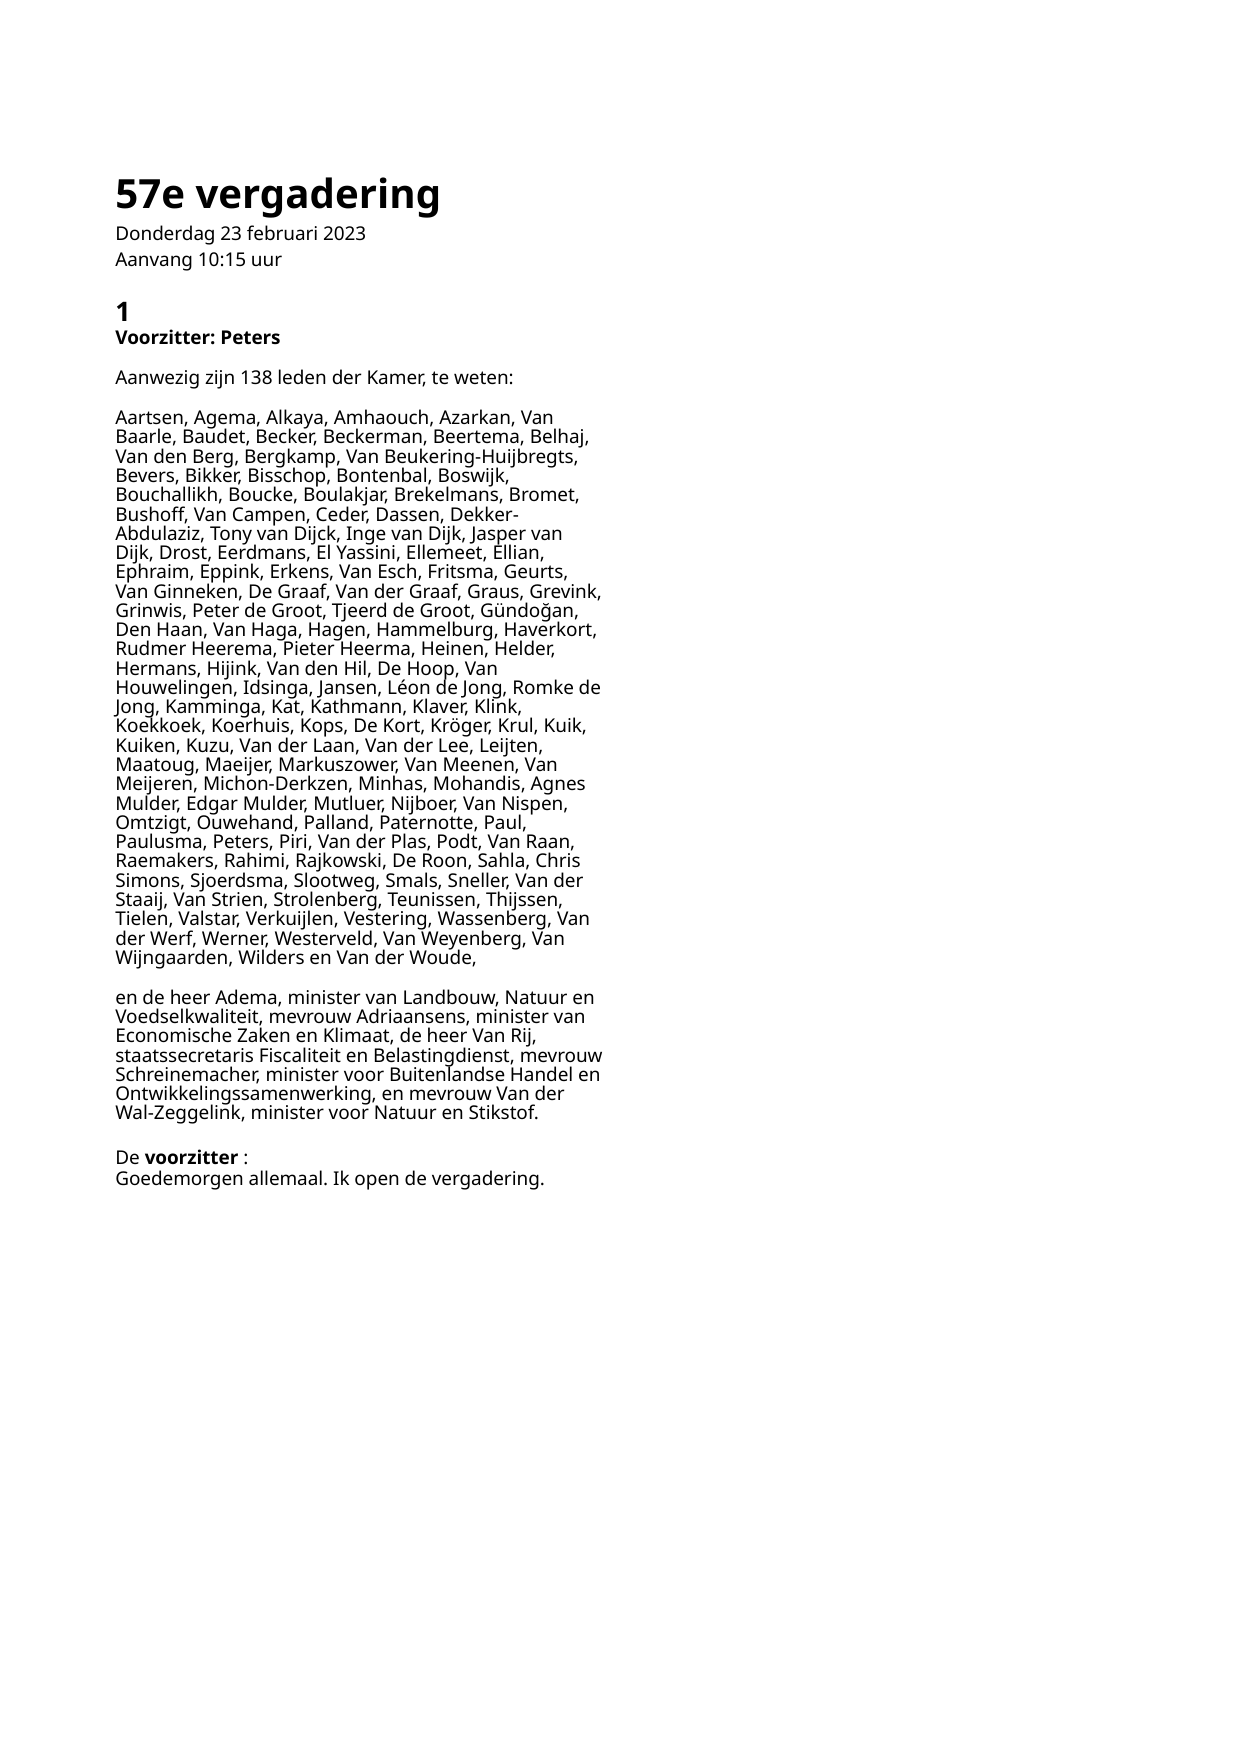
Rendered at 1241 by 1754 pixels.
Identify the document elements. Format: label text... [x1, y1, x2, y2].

text De voorzitter : [115, 1144, 605, 1170]
text Aartsen, Agema, Alkaya, Amhaouch, Azarkan, Van Baarle, Baudet, Becker, Beckerman, Beertema, Belhaj, Van den Berg, Bergkamp, Van Beukering-Huijbregts, Bevers, Bikker, Bisschop, Bontenbal, Boswijk, Bouchallikh, Boucke, Boulakjar, Brekelmans, Bromet, Bushoff, Van Campen, Ceder, Dassen, Dekker-Abdulaziz, Tony van Dijck, Inge van Dijk, Jasper van Dijk, Drost, Eerdmans, El Yassini, Ellemeet, Ellian, Ephraim, Eppink, Erkens, Van Esch, Fritsma, Geurts, Van Ginneken, De Graaf, Van der Graaf, Graus, Grevink, Grinwis, Peter de Groot, Tjeerd de Groot, Gündoğan, Den Haan, Van Haga, Hagen, Hammelburg, Haverkort, Rudmer Heerema, Pieter Heerma, Heinen, Helder, Hermans, Hijink, Van den Hil, De Hoop, Van Houwelingen, Idsinga, Jansen, Léon de Jong, Romke de Jong, Kamminga, Kat, Kathmann, Klaver, Klink, Koekkoek, Koerhuis, Kops, De Kort, Kröger, Krul, Kuik, Kuiken, Kuzu, Van der Laan, Van der Lee, Leijten, Maatoug, Maeijer, Markuszower, Van Meenen, Van Meijeren, Michon-Derkzen, Minhas, Mohandis, Agnes Mulder, Edgar Mulder, Mutluer, Nijboer, Van Nispen, Omtzigt, Ouwehand, Palland, Paternotte, Paul, Paulusma, Peters, Piri, Van der Plas, Podt, Van Raan, Raemakers, Rahimi, Rajkowski, De Roon, Sahla, Chris Simons, Sjoerdsma, Slootweg, Smals, Sneller, Van der Staaij, Van Strien, Strolenberg, Teunissen, Thijssen, Tielen, Valstar, Verkuijlen, Vestering, Wassenberg, Van der Werf, Werner, Westerveld, Van Weyenberg, Van Wijngaarden, Wilders en Van der Woude, [115, 409, 605, 968]
text Donderdag 23 februari 2023 [115, 220, 605, 246]
text en de heer Adema, minister van Landbouw, Natuur en Voedselkwaliteit, mevrouw Adriaansens, minister van Economische Zaken en Klimaat, de heer Van Rij, staatssecretaris Fiscaliteit en Belastingdienst, mevrouw Schreinemacher, minister voor Buitenlandse Handel en Ontwikkelingssamenwerking, en mevrouw Van der Wal-Zeggelink, minister voor Natuur en Stikstof. [115, 989, 605, 1124]
text Aanwezig zijn 138 leden der Kamer, te weten: [115, 369, 605, 388]
text 57e vergadering [115, 165, 605, 220]
text 1 [115, 292, 605, 329]
text Goedemorgen allemaal. Ik open de vergadering. [115, 1170, 605, 1189]
text Voorzitter: Peters [115, 329, 605, 348]
text Aanvang 10:15 uur [115, 246, 605, 272]
